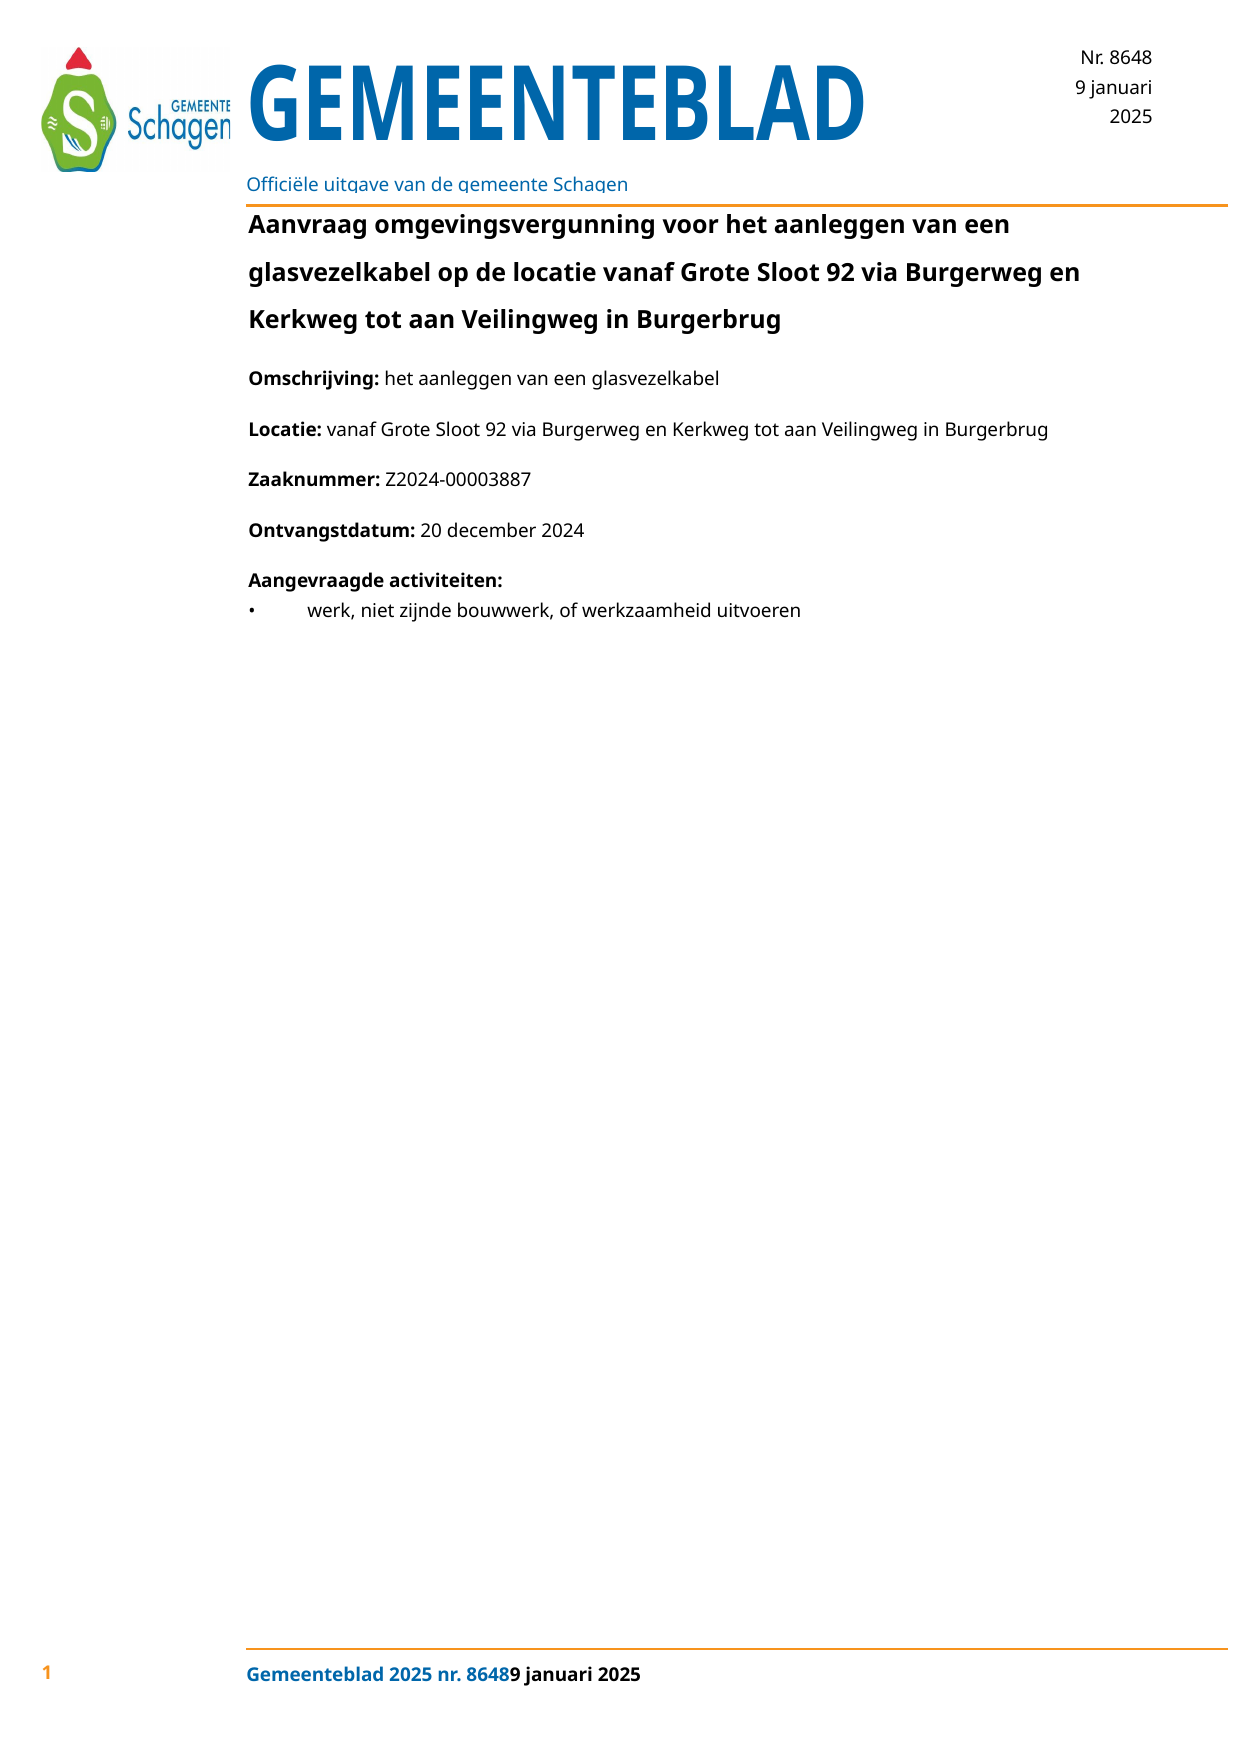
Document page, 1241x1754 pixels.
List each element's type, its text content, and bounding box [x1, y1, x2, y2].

text Locatie: vanaf Grote Sloot 92 via Burgerweg en Kerkweg tot aan Veilingweg in Burgerbrug [248, 416, 1152, 442]
text Zaaknummer: Z2024-00003887 [248, 466, 1152, 492]
picture [41, 47, 231, 172]
text Aanvraag omgevingsvergunning voor het aanleggen van een glasvezelkabel op de locatie vanaf Grote Sloot 92 via Burgerweg en Kerkweg tot aan Veilingweg in Burgerbrug [248, 207, 1152, 336]
list werk, niet zijnde bouwwerk, of werkzaamheid uitvoeren [248, 597, 1152, 622]
text Ontvangstdatum: 20 december 2024 [248, 517, 1152, 542]
text Omschrijving: het aanleggen van een glasvezelkabel [248, 366, 1152, 391]
text Aangevraagde activiteiten: [248, 567, 1152, 593]
